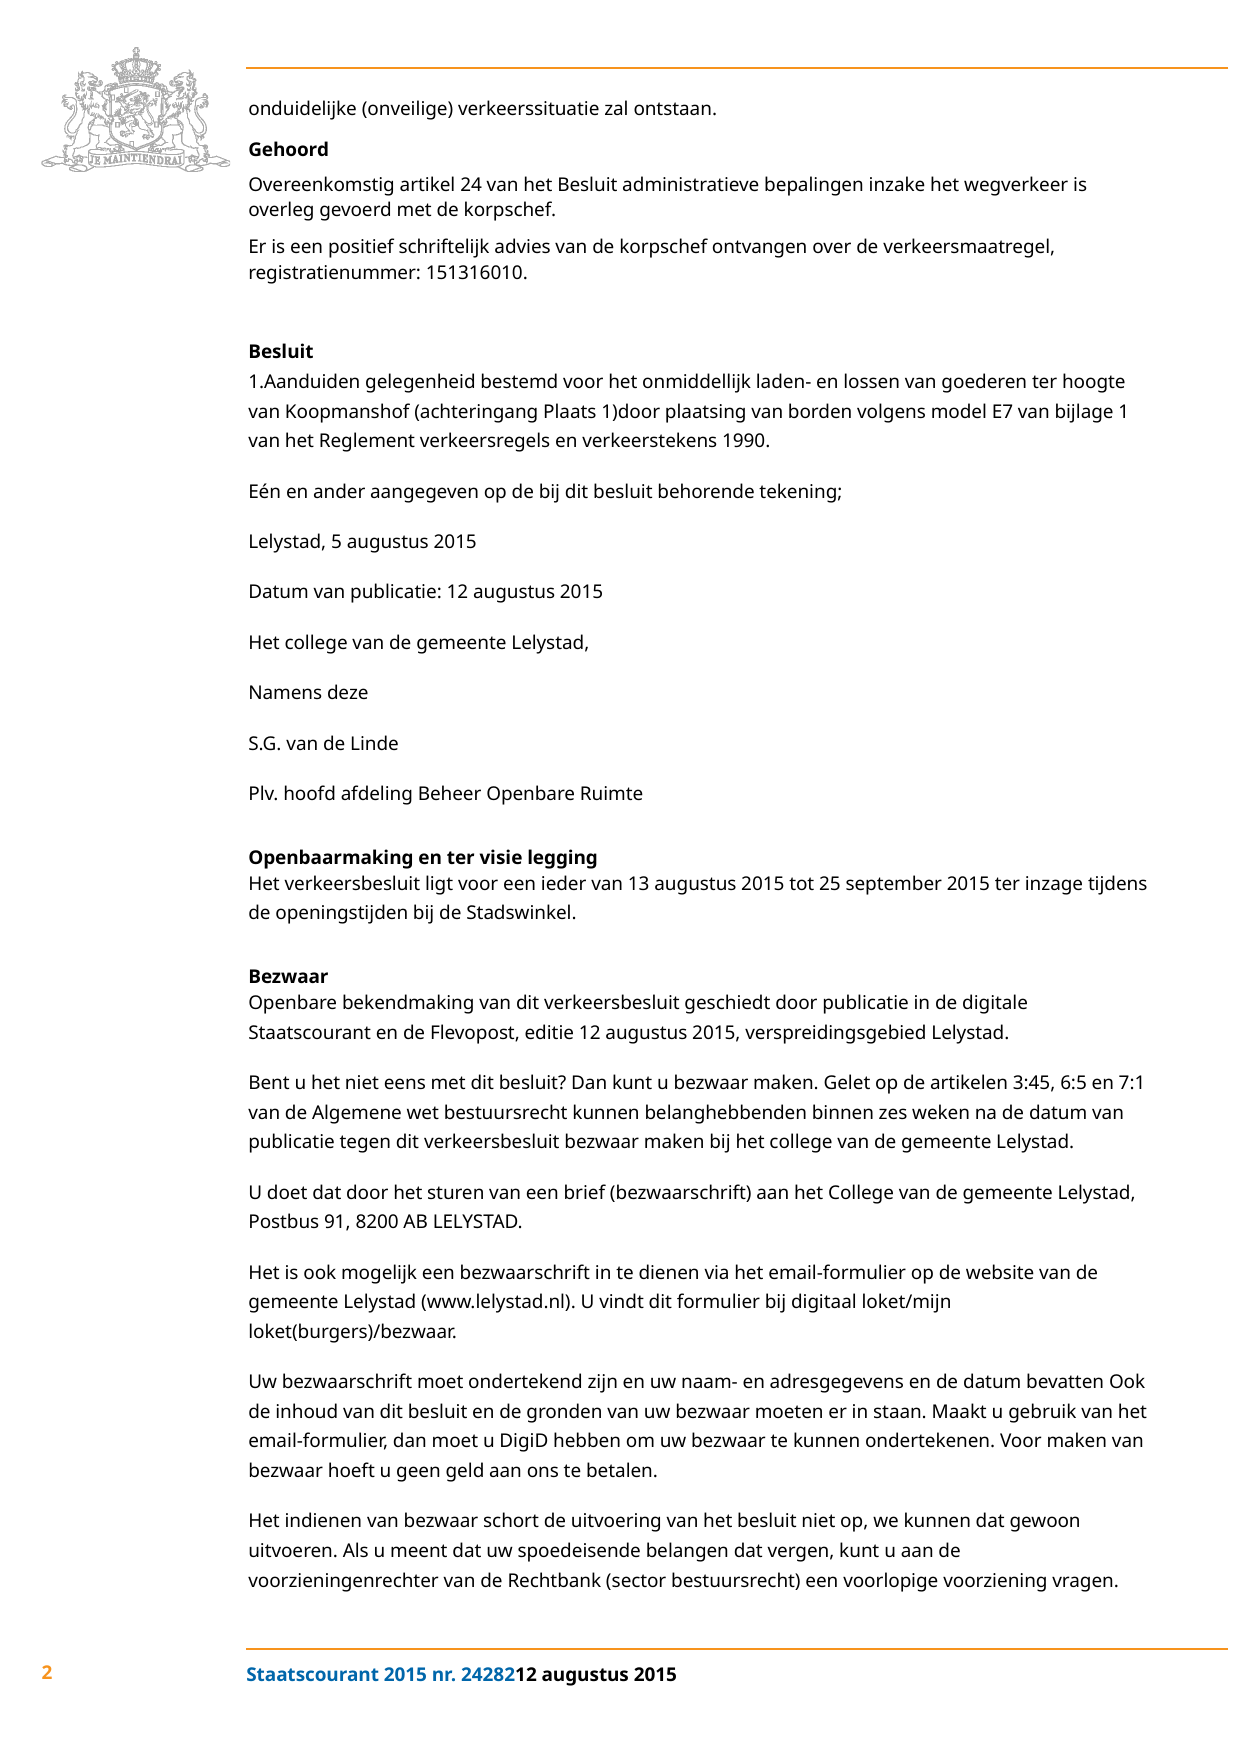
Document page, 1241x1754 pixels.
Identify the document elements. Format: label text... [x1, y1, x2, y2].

text Het indienen van bezwaar schort de uitvoering van het besluit niet op, we kunnen dat gewoon uitvoeren. Als u meent dat uw spoedeisende belangen dat vergen, kunt u aan de voorzieningenrechter van de Rechtbank (sector bestuursrecht) een voorlopige voorziening vragen. [248, 1508, 1152, 1592]
text Openbare bekendmaking van dit verkeersbesluit geschiedt door publicatie in de digitale Staatscourant en de Flevopost, editie 12 augustus 2015, verspreidingsgebied Lelystad. [248, 989, 1152, 1044]
text onduidelijke (onveilige) verkeerssituatie zal ontstaan. [248, 95, 1152, 121]
picture [41, 47, 231, 172]
text Uw bezwaarschrift moet ondertekend zijn en uw naam- en adresgegevens en de datum bevatten Ook de inhoud van dit besluit en de gronden van uw bezwaar moeten er in staan. Maakt u gebruik van het email-formulier, dan moet u DigiD hebben om uw bezwaar te kunnen ondertekenen. Voor maken van bezwaar hoeft u geen geld aan ons te betalen. [248, 1368, 1152, 1483]
text S.G. van de Linde [248, 730, 1152, 756]
text Datum van publicatie: 12 augustus 2015 [248, 579, 1152, 604]
text Lelystad, 5 augustus 2015 [248, 528, 1152, 554]
text Er is een positief schriftelijk advies van de korpschef ontvangen over de verkeersmaatregel, registratienummer: 151316010. [248, 233, 1152, 284]
text Namens deze [248, 679, 1152, 705]
text Het college van de gemeente Lelystad, [248, 629, 1152, 655]
text Gehoord [248, 137, 1152, 162]
text U doet dat door het sturen van een brief (bezwaarschrift) aan het College van de gemeente Lelystad, Postbus 91, 8200 AB LELYSTAD. [248, 1179, 1152, 1234]
text 1.Aanduiden gelegenheid bestemd voor het onmiddellijk laden- en lossen van goederen ter hoogte van Koopmanshof (achteringang Plaats 1)door plaatsing van borden volgens model E7 van bijlage 1 van het Reglement verkeersregels en verkeerstekens 1990. [248, 368, 1152, 453]
text Besluit [248, 339, 1152, 364]
text Eén en ander aangegeven op de bij dit besluit behorende tekening; [248, 478, 1152, 503]
text Overeenkomstig artikel 24 van het Besluit administratieve bepalingen inzake het wegverkeer is overleg gevoerd met de korpschef. [248, 171, 1152, 222]
text Bent u het niet eens met dit besluit? Dan kunt u bezwaar maken. Gelet op de artikelen 3:45, 6:5 en 7:1 van de Algemene wet bestuursrecht kunnen belanghebbenden binnen zes weken na de datum van publicatie tegen dit verkeersbesluit bezwaar maken bij het college van de gemeente Lelystad. [248, 1069, 1152, 1154]
text Het verkeersbesluit ligt voor een ieder van 13 augustus 2015 tot 25 september 2015 ter inzage tijdens de openingstijden bij de Stadswinkel. [248, 870, 1152, 925]
text Plv. hoofd afdeling Beheer Openbare Ruimte [248, 780, 1152, 806]
text Het is ook mogelijk een bezwaarschrift in te dienen via het email-formulier op de website van de gemeente Lelystad (www.lelystad.nl). U vindt dit formulier bij digitaal loket/mijn loket(burgers)/bezwaar. [248, 1259, 1152, 1344]
text Openbaarmaking en ter visie legging [248, 844, 1152, 870]
text Bezwaar [248, 963, 1152, 989]
